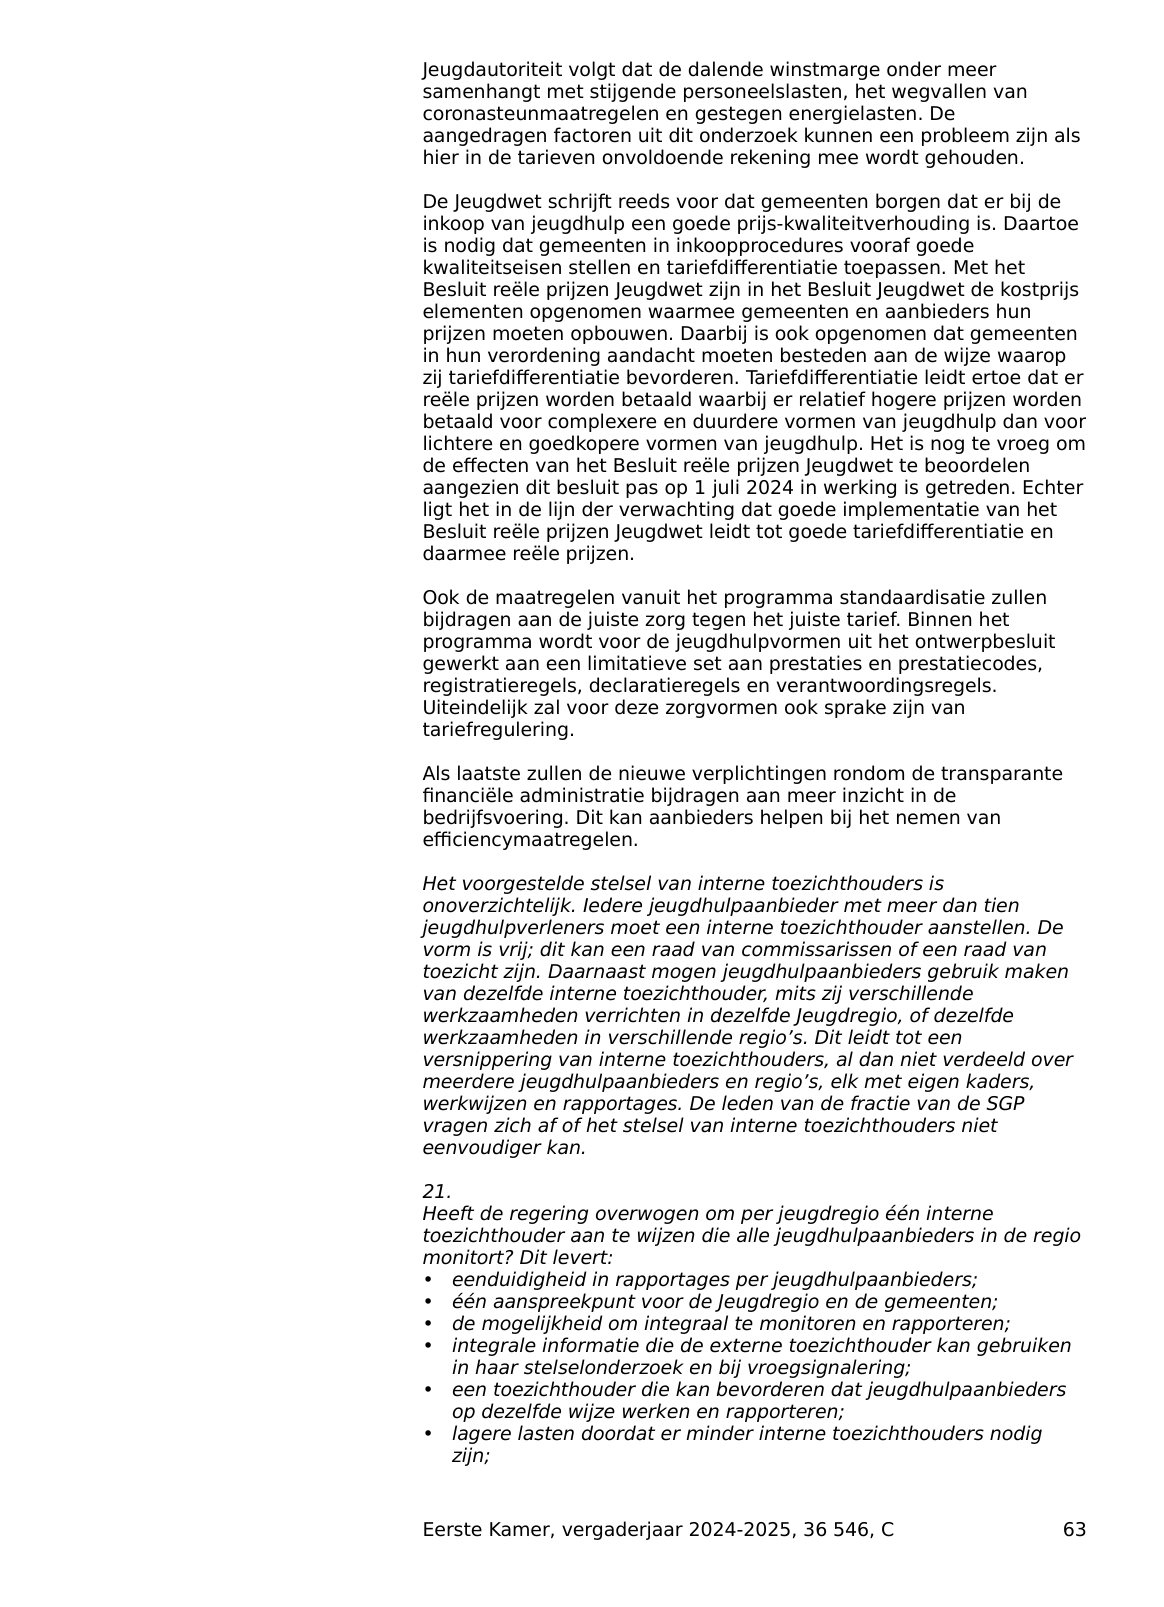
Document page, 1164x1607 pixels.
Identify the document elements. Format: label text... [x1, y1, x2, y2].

text Jeugdautoriteit volgt dat de dalende winstmarge onder meer samenhangt met stijgende personeelslasten, het wegvallen van coronasteunmaatregelen en gestegen energielasten. De aangedragen factoren uit dit onderzoek kunnen een probleem zijn als hier in de tarieven onvoldoende rekening mee wordt gehouden. [422, 59, 1087, 169]
text Heeft de regering overwogen om per jeugdregio één interne toezichthouder aan te wijzen die alle jeugdhulpaanbieders in de regio monitort? Dit levert: [422, 1203, 1087, 1269]
text • lagere lasten doordat er minder interne toezichthouders nodig zijn; [422, 1423, 1087, 1467]
text De Jeugdwet schrijft reeds voor dat gemeenten borgen dat er bij de inkoop van jeugdhulp een goede prijs-kwaliteitverhouding is. Daartoe is nodig dat gemeenten in inkoopprocedures vooraf goede kwaliteitseisen stellen en tariefdifferentiatie toepassen. Met het Besluit reële prijzen Jeugdwet zijn in het Besluit Jeugdwet de kostprijs elementen opgenomen waarmee gemeenten en aanbieders hun prijzen moeten opbouwen. Daarbij is ook opgenomen dat gemeenten in hun verordening aandacht moeten besteden aan de wijze waarop zij tariefdifferentiatie bevorderen. Tariefdifferentiatie leidt ertoe dat er reële prijzen worden betaald waarbij er relatief hogere prijzen worden betaald voor complexere en duurdere vormen van jeugdhulp dan voor lichtere en goedkopere vormen van jeugdhulp. Het is nog te vroeg om de effecten van het Besluit reële prijzen Jeugdwet te beoordelen aangezien dit besluit pas op 1 juli 2024 in werking is getreden. Echter ligt het in de lijn der verwachting dat goede implementatie van het Besluit reële prijzen Jeugdwet leidt tot goede tariefdifferentiatie en daarmee reële prijzen. [422, 191, 1087, 565]
text • de mogelijkheid om integraal te monitoren en rapporteren; [422, 1313, 1087, 1335]
text • één aanspreekpunt voor de Jeugdregio en de gemeenten; [422, 1291, 1087, 1313]
text Ook de maatregelen vanuit het programma standaardisatie zullen bijdragen aan de juiste zorg tegen het juiste tarief. Binnen het programma wordt voor de jeugdhulpvormen uit het ontwerpbesluit gewerkt aan een limitatieve set aan prestaties en prestatiecodes, registratieregels, declaratieregels en verantwoordingsregels. Uiteindelijk zal voor deze zorgvormen ook sprake zijn van tariefregulering. [422, 587, 1087, 741]
text Het voorgestelde stelsel van interne toezichthouders is onoverzichtelijk. Iedere jeugdhulpaanbieder met meer dan tien jeugdhulpverleners moet een interne toezichthouder aanstellen. De vorm is vrij; dit kan een raad van commissarissen of een raad van toezicht zijn. Daarnaast mogen jeugdhulpaanbieders gebruik maken van dezelfde interne toezichthouder, mits zij verschillende werkzaamheden verrichten in dezelfde Jeugdregio, of dezelfde werkzaamheden in verschillende regio’s. Dit leidt tot een versnippering van interne toezichthouders, al dan niet verdeeld over meerdere jeugdhulpaanbieders en regio’s, elk met eigen kaders, werkwijzen en rapportages. De leden van de fractie van de SGP vragen zich af of het stelsel van interne toezichthouders niet eenvoudiger kan. [422, 873, 1087, 1159]
text 21. [422, 1181, 1087, 1203]
text • een toezichthouder die kan bevorderen dat jeugdhulpaanbieders op dezelfde wijze werken en rapporteren; [422, 1379, 1087, 1423]
text • integrale informatie die de externe toezichthouder kan gebruiken in haar stelselonderzoek en bij vroegsignalering; [422, 1335, 1087, 1379]
text • eenduidigheid in rapportages per jeugdhulpaanbieders; [422, 1269, 1087, 1291]
text Als laatste zullen de nieuwe verplichtingen rondom de transparante financiële administratie bijdragen aan meer inzicht in de bedrijfsvoering. Dit kan aanbieders helpen bij het nemen van efficiencymaatregelen. [422, 763, 1087, 851]
